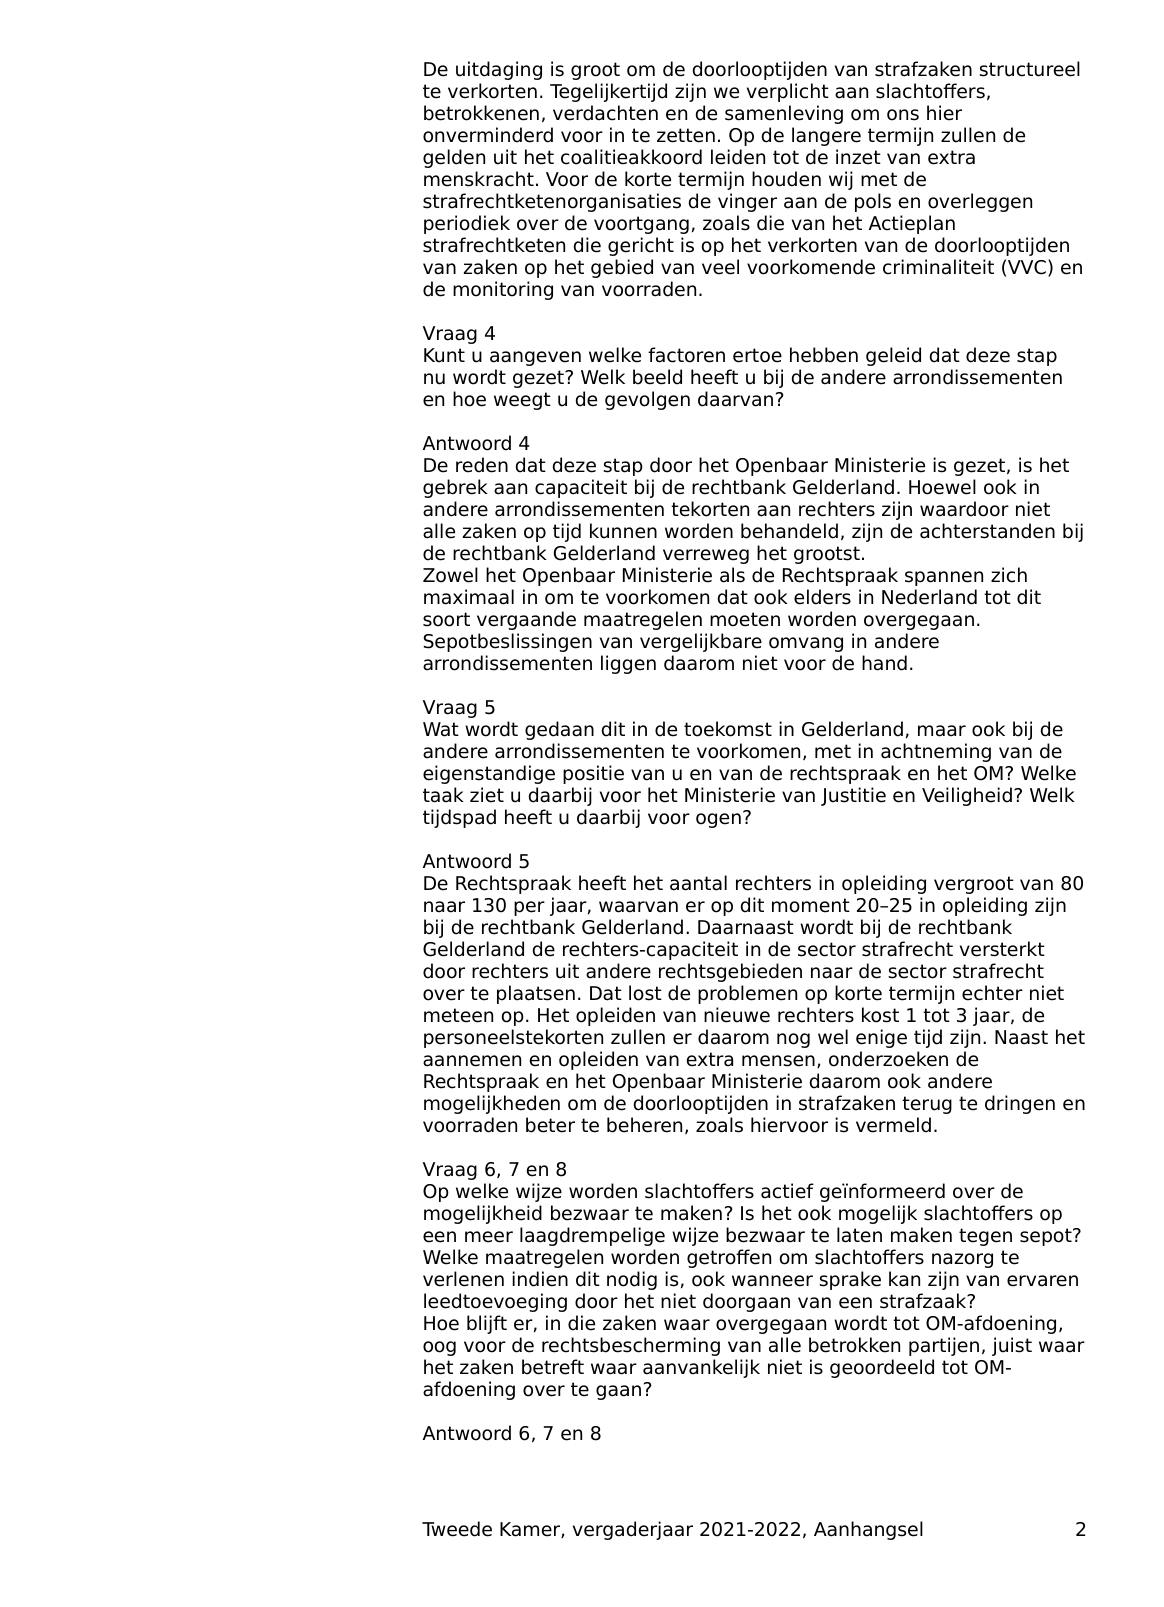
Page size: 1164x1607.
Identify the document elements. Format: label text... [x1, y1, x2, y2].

text De reden dat deze stap door het Openbaar Ministerie is gezet, is het gebrek aan capaciteit bij de rechtbank Gelderland. Hoewel ook in andere arrondissementen tekorten aan rechters zijn waardoor niet alle zaken op tijd kunnen worden behandeld, zijn de achterstanden bij de rechtbank Gelderland verreweg het grootst. [422, 455, 1087, 565]
text Hoe blijft er, in die zaken waar overgegaan wordt tot OM-afdoening, oog voor de rechtsbescherming van alle betrokken partijen, juist waar het zaken betreft waar aanvankelijk niet is geoordeeld tot OM-afdoening over te gaan? [422, 1313, 1087, 1401]
text Vraag 5 [422, 697, 1087, 719]
text De uitdaging is groot om de doorlooptijden van strafzaken structureel te verkorten. Tegelijkertijd zijn we verplicht aan slachtoffers, betrokkenen, verdachten en de samenleving om ons hier onverminderd voor in te zetten. Op de langere termijn zullen de gelden uit het coalitieakkoord leiden tot de inzet van extra menskracht. Voor de korte termijn houden wij met de strafrechtketenorganisaties de vinger aan de pols en overleggen periodiek over de voortgang, zoals die van het Actieplan strafrechtketen die gericht is op het verkorten van de doorlooptijden van zaken op het gebied van veel voorkomende criminaliteit (VVC) en de monitoring van voorraden. [422, 59, 1087, 301]
text De Rechtspraak heeft het aantal rechters in opleiding vergroot van 80 naar 130 per jaar, waarvan er op dit moment 20–25 in opleiding zijn bij de rechtbank Gelderland. Daarnaast wordt bij de rechtbank Gelderland de rechters-capaciteit in de sector strafrecht versterkt door rechters uit andere rechtsgebieden naar de sector strafrecht over te plaatsen. Dat lost de problemen op korte termijn echter niet meteen op. Het opleiden van nieuwe rechters kost 1 tot 3 jaar, de personeelstekorten zullen er daarom nog wel enige tijd zijn. Naast het aannemen en opleiden van extra mensen, onderzoeken de Rechtspraak en het Openbaar Ministerie daarom ook andere mogelijkheden om de doorlooptijden in strafzaken terug te dringen en voorraden beter te beheren, zoals hiervoor is vermeld. [422, 873, 1087, 1137]
text Antwoord 5 [422, 851, 1087, 873]
text Op welke wijze worden slachtoffers actief geïnformeerd over de mogelijkheid bezwaar te maken? Is het ook mogelijk slachtoffers op een meer laagdrempelige wijze bezwaar te laten maken tegen sepot? [422, 1181, 1087, 1247]
text Kunt u aangeven welke factoren ertoe hebben geleid dat deze stap nu wordt gezet? Welk beeld heeft u bij de andere arrondissementen en hoe weegt u de gevolgen daarvan? [422, 345, 1087, 411]
text Welke maatregelen worden getroffen om slachtoffers nazorg te verlenen indien dit nodig is, ook wanneer sprake kan zijn van ervaren leedtoevoeging door het niet doorgaan van een strafzaak? [422, 1247, 1087, 1313]
text Zowel het Openbaar Ministerie als de Rechtspraak spannen zich maximaal in om te voorkomen dat ook elders in Nederland tot dit soort vergaande maatregelen moeten worden overgegaan. Sepotbeslissingen van vergelijkbare omvang in andere arrondissementen liggen daarom niet voor de hand. [422, 565, 1087, 675]
text Antwoord 6, 7 en 8 [422, 1423, 1087, 1445]
text Wat wordt gedaan dit in de toekomst in Gelderland, maar ook bij de andere arrondissementen te voorkomen, met in achtneming van de eigenstandige positie van u en van de rechtspraak en het OM? Welke taak ziet u daarbij voor het Ministerie van Justitie en Veiligheid? Welk tijdspad heeft u daarbij voor ogen? [422, 719, 1087, 829]
text Vraag 6, 7 en 8 [422, 1159, 1087, 1181]
text Vraag 4 [422, 323, 1087, 345]
text Antwoord 4 [422, 433, 1087, 455]
